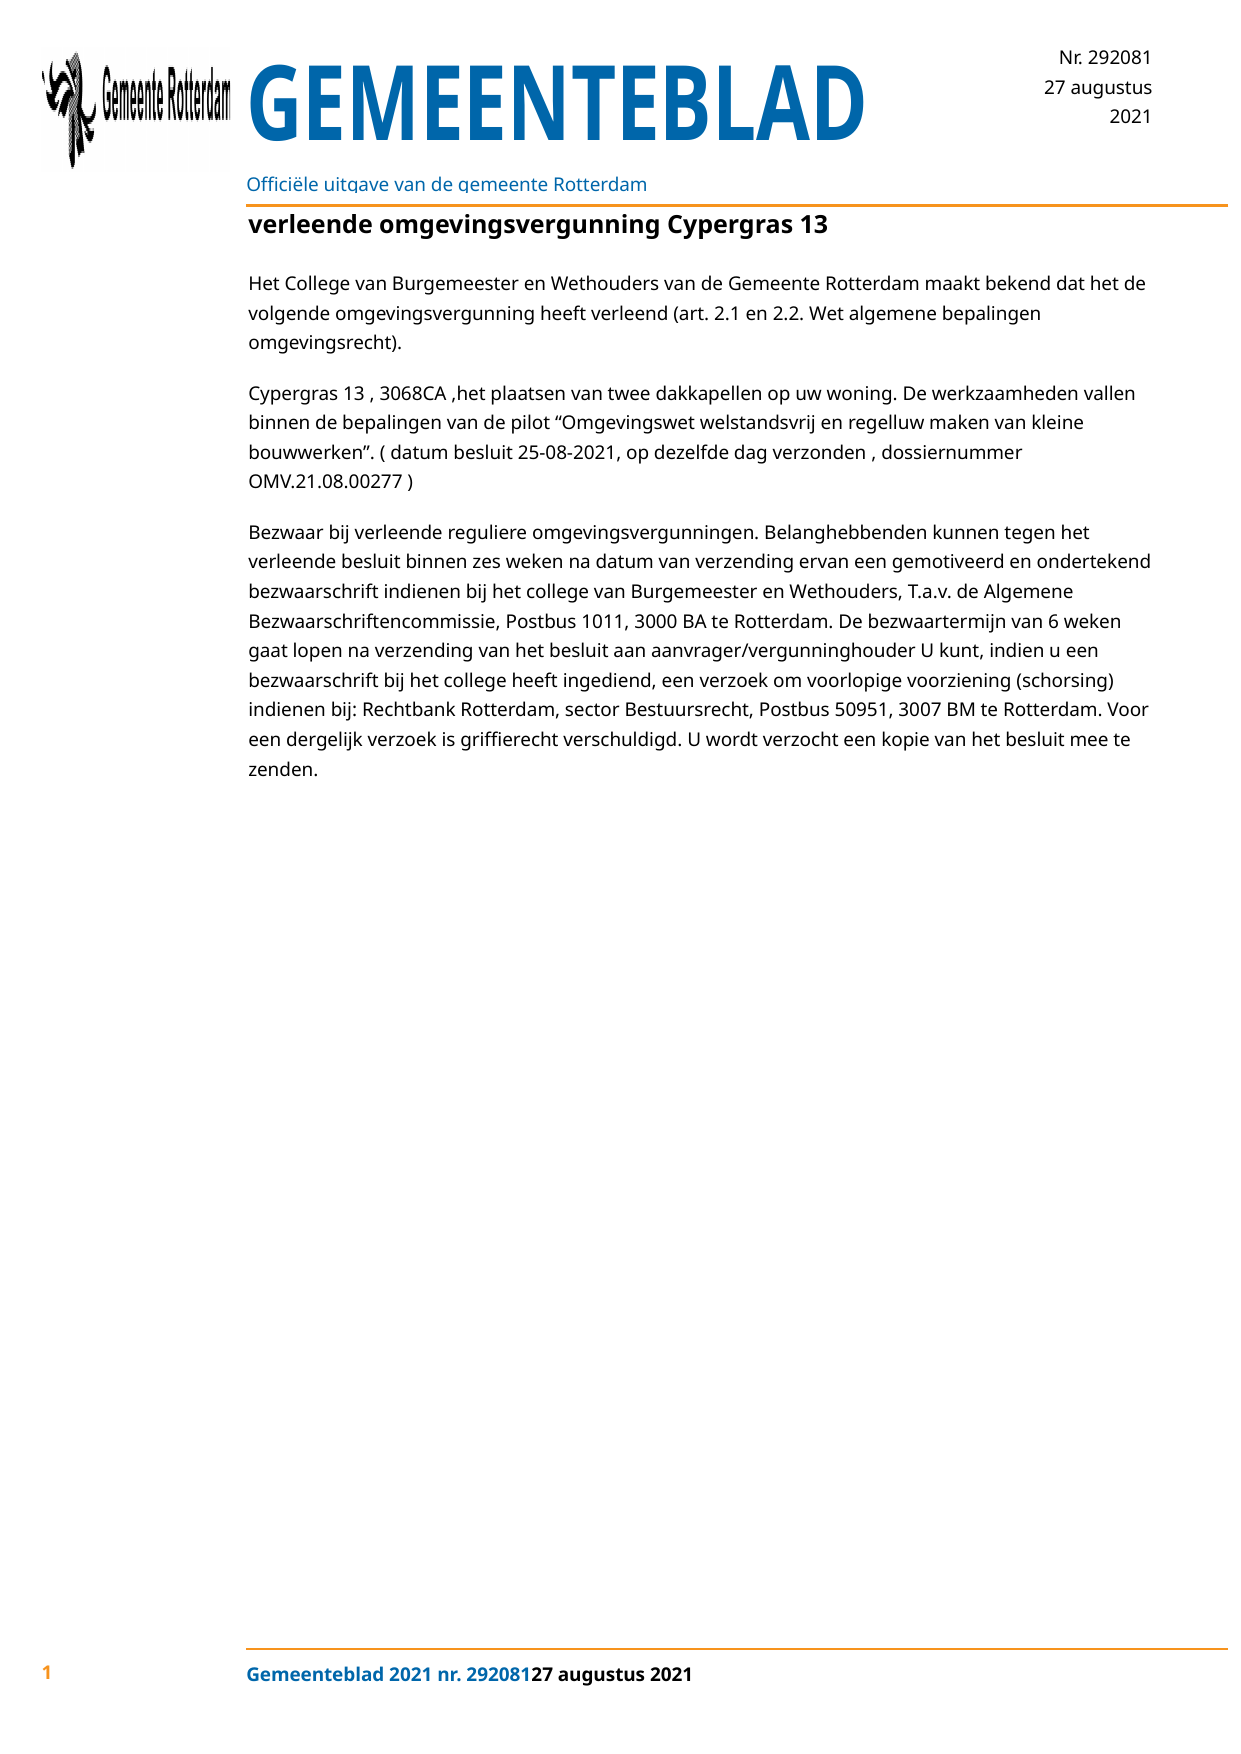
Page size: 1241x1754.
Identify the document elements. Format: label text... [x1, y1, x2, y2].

picture [41, 47, 231, 172]
text Bezwaar bij verleende reguliere omgevingsvergunningen. Belanghebbenden kunnen tegen het verleende besluit binnen zes weken na datum van verzending ervan een gemotiveerd en ondertekend bezwaarschrift indienen bij het college van Burgemeester en Wethouders, T.a.v. de Algemene Bezwaarschriftencommissie, Postbus 1011, 3000 BA te Rotterdam. De bezwaartermijn van 6 weken gaat lopen na verzending van het besluit aan aanvrager/vergunninghouder U kunt, indien u een bezwaarschrift bij het college heeft ingediend, een verzoek om voorlopige voorziening (schorsing) indienen bij: Rechtbank Rotterdam, sector Bestuursrecht, Postbus 50951, 3007 BM te Rotterdam. Voor een dergelijk verzoek is griffierecht verschuldigd. U wordt verzocht een kopie van het besluit mee te zenden. [248, 519, 1152, 781]
text verleende omgevingsvergunning Cypergras 13 [248, 207, 1152, 241]
text Het College van Burgemeester en Wethouders van de Gemeente Rotterdam maakt bekend dat het de volgende omgevingsvergunning heeft verleend (art. 2.1 en 2.2. Wet algemene bepalingen omgevingsrecht). [248, 270, 1152, 355]
text Cypergras 13 , 3068CA ,het plaatsen van twee dakkapellen op uw woning. De werkzaamheden vallen binnen de bepalingen van de pilot “Omgevingswet welstandsvrij en regelluw maken van kleine bouwwerken”. ( datum besluit 25-08-2021, op dezelfde dag verzonden , dossiernummer OMV.21.08.00277 ) [248, 380, 1152, 494]
